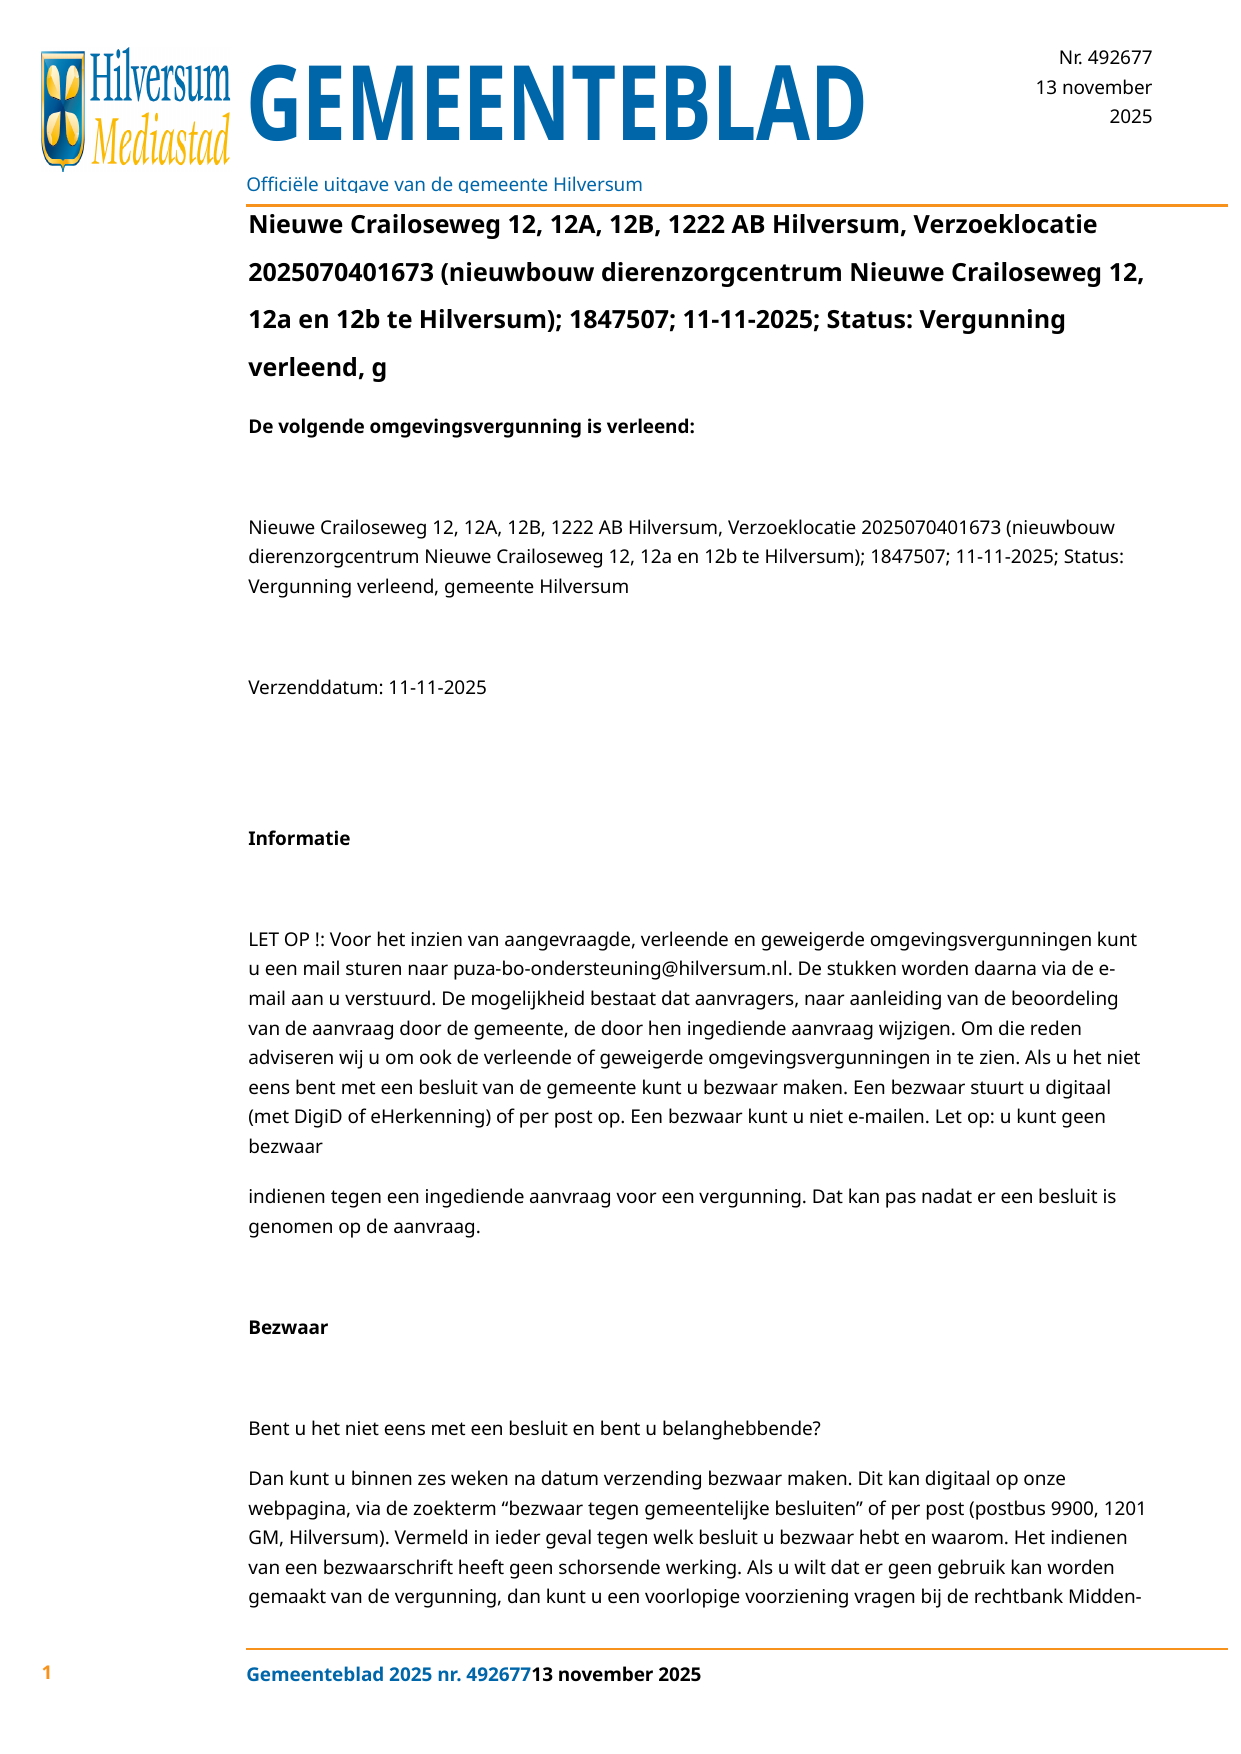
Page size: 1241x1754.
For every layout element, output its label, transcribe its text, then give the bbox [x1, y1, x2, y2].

text De volgende omgevingsvergunning is verleend: [248, 413, 1152, 439]
text Verzenddatum: 11-11-2025 [248, 674, 1152, 700]
text Bent u het niet eens met een besluit en bent u belanghebbende? [248, 1415, 1152, 1441]
text LET OP !: Voor het inzien van aangevraagde, verleende en geweigerde omgevingsvergunningen kunt u een mail sturen naar puza-bo-ondersteuning@hilversum.nl. De stukken worden daarna via de e-mail aan u verstuurd. De mogelijkheid bestaat dat aanvragers, naar aanleiding van de beoordeling van de aanvraag door de gemeente, de door hen ingediende aanvraag wijzigen. Om die reden adviseren wij u om ook de verleende of geweigerde omgevingsvergunningen in te zien. Als u het niet eens bent met een besluit van de gemeente kunt u bezwaar maken. Een bezwaar stuurt u digitaal (met DigiD of eHerkenning) of per post op. Een bezwaar kunt u niet e-mailen. Let op: u kunt geen bezwaar [248, 926, 1152, 1159]
text Nieuwe Crailoseweg 12, 12A, 12B, 1222 AB Hilversum, Verzoeklocatie 2025070401673 (nieuwbouw dierenzorgcentrum Nieuwe Crailoseweg 12, 12a en 12b te Hilversum); 1847507; 11-11-2025; Status: Vergunning verleend, g [248, 207, 1152, 384]
text indienen tegen een ingediende aanvraag voor een vergunning. Dat kan pas nadat er een besluit is genomen op de aanvraag. [248, 1183, 1152, 1239]
text Bezwaar [248, 1314, 1152, 1340]
picture [41, 47, 231, 172]
text Nieuwe Crailoseweg 12, 12A, 12B, 1222 AB Hilversum, Verzoeklocatie 2025070401673 (nieuwbouw dierenzorgcentrum Nieuwe Crailoseweg 12, 12a en 12b te Hilversum); 1847507; 11-11-2025; Status: Vergunning verleend, gemeente Hilversum [248, 514, 1152, 599]
text Informatie [248, 825, 1152, 851]
text Dan kunt u binnen zes weken na datum verzending bezwaar maken. Dit kan digitaal op onze webpagina, via de zoekterm “bezwaar tegen gemeentelijke besluiten” of per post (postbus 9900, 1201 GM, Hilversum). Vermeld in ieder geval tegen welk besluit u bezwaar hebt en waarom. Het indienen van een bezwaarschrift heeft geen schorsende werking. Als u wilt dat er geen gebruik kan worden gemaakt van de vergunning, dan kunt u een voorlopige voorziening vragen bij de rechtbank Midden- [248, 1465, 1152, 1609]
